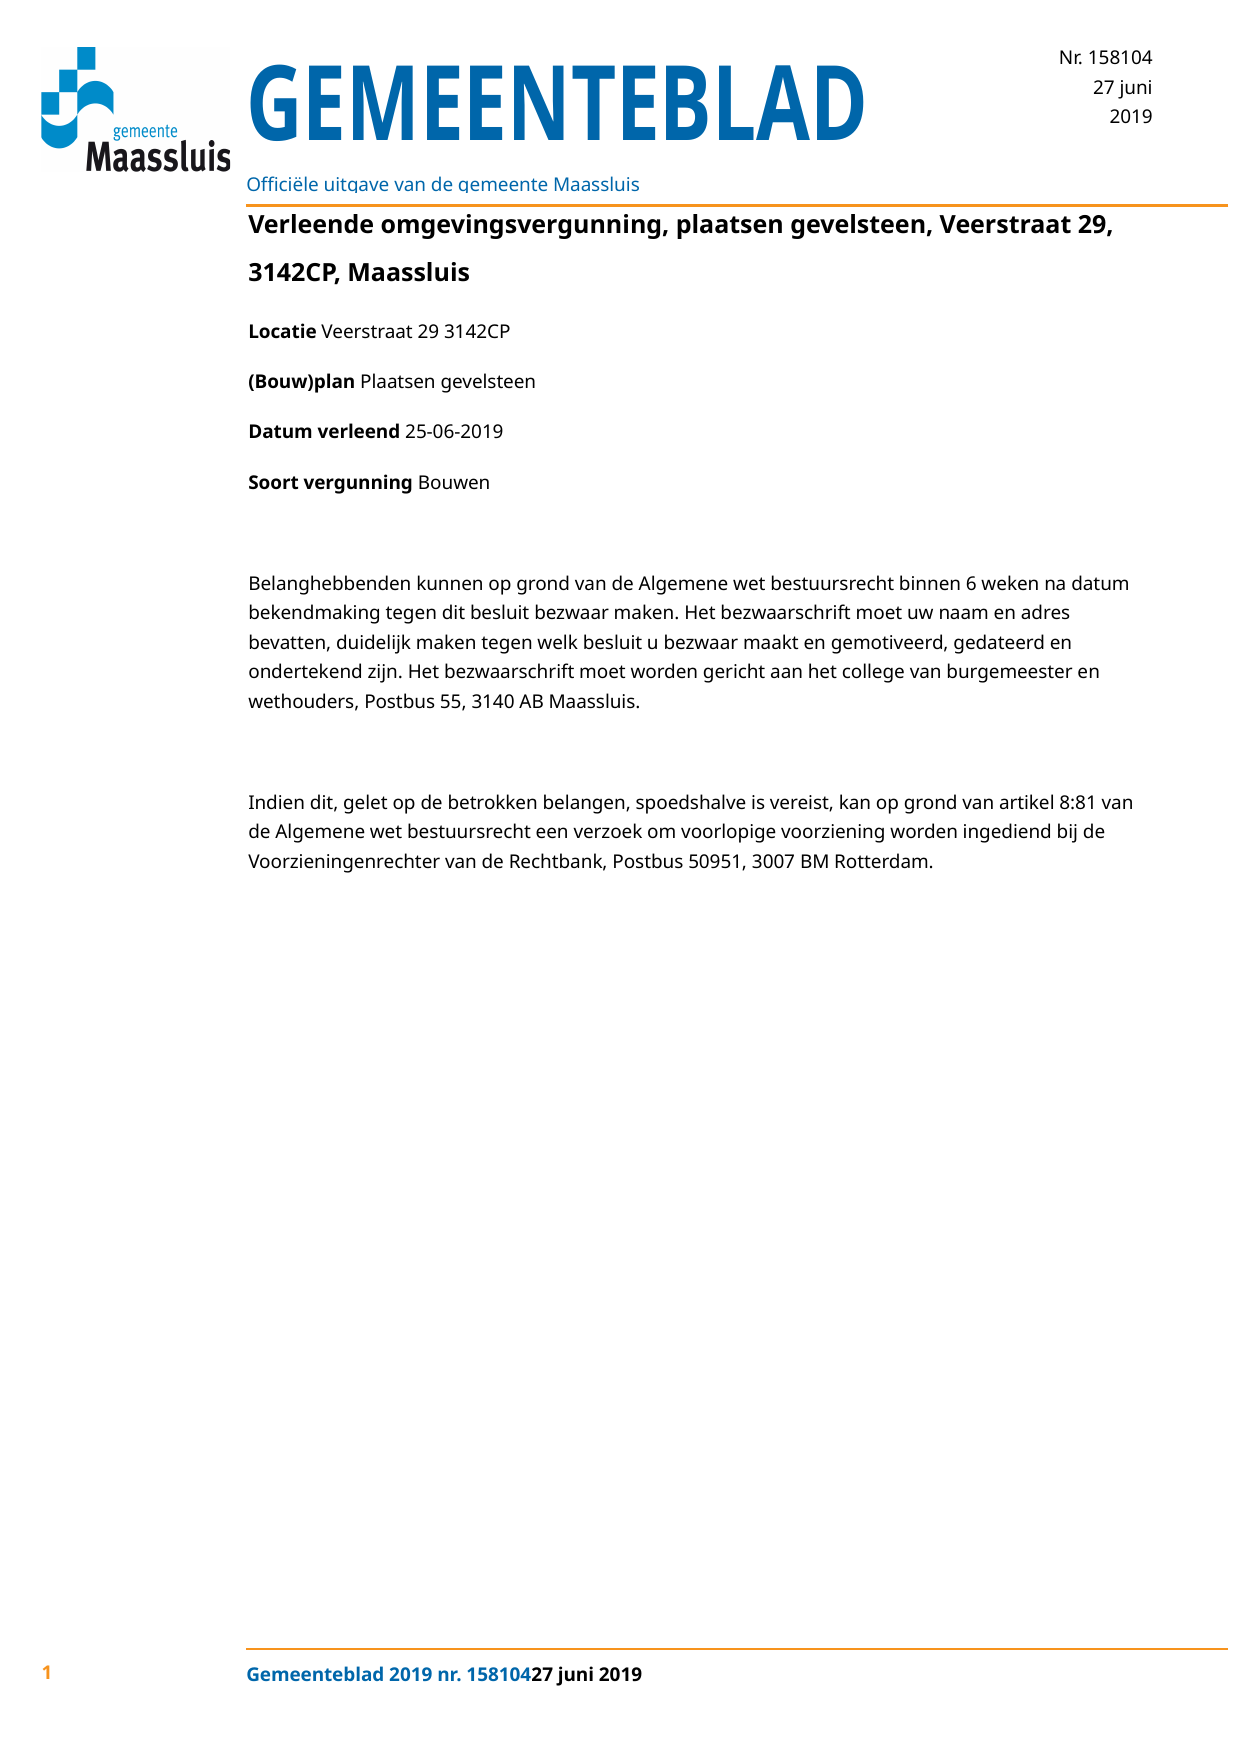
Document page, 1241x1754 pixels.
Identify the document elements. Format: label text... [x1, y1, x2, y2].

text Datum verleend 25-06-2019 [248, 419, 1152, 444]
text Verleende omgevingsvergunning, plaatsen gevelsteen, Veerstraat 29, 3142CP, Maassluis [248, 207, 1152, 288]
text (Bouw)plan Plaatsen gevelsteen [248, 368, 1152, 394]
text Indien dit, gelet op de betrokken belangen, spoedshalve is vereist, kan op grond van artikel 8:81 van de Algemene wet bestuursrecht een verzoek om voorlopige voorziening worden ingediend bij de Voorzieningenrechter van de Rechtbank, Postbus 50951, 3007 BM Rotterdam. [248, 789, 1152, 874]
picture [41, 47, 231, 172]
text Soort vergunning Bouwen [248, 469, 1152, 495]
text Belanghebbenden kunnen op grond van de Algemene wet bestuursrecht binnen 6 weken na datum bekendmaking tegen dit besluit bezwaar maken. Het bezwaarschrift moet uw naam en adres bevatten, duidelijk maken tegen welk besluit u bezwaar maakt en gemotiveerd, gedateerd en ondertekend zijn. Het bezwaarschrift moet worden gericht aan het college van burgemeester en wethouders, Postbus 55, 3140 AB Maassluis. [248, 570, 1152, 714]
picture [41, 47, 77, 92]
text Locatie Veerstraat 29 3142CP [248, 318, 1152, 344]
